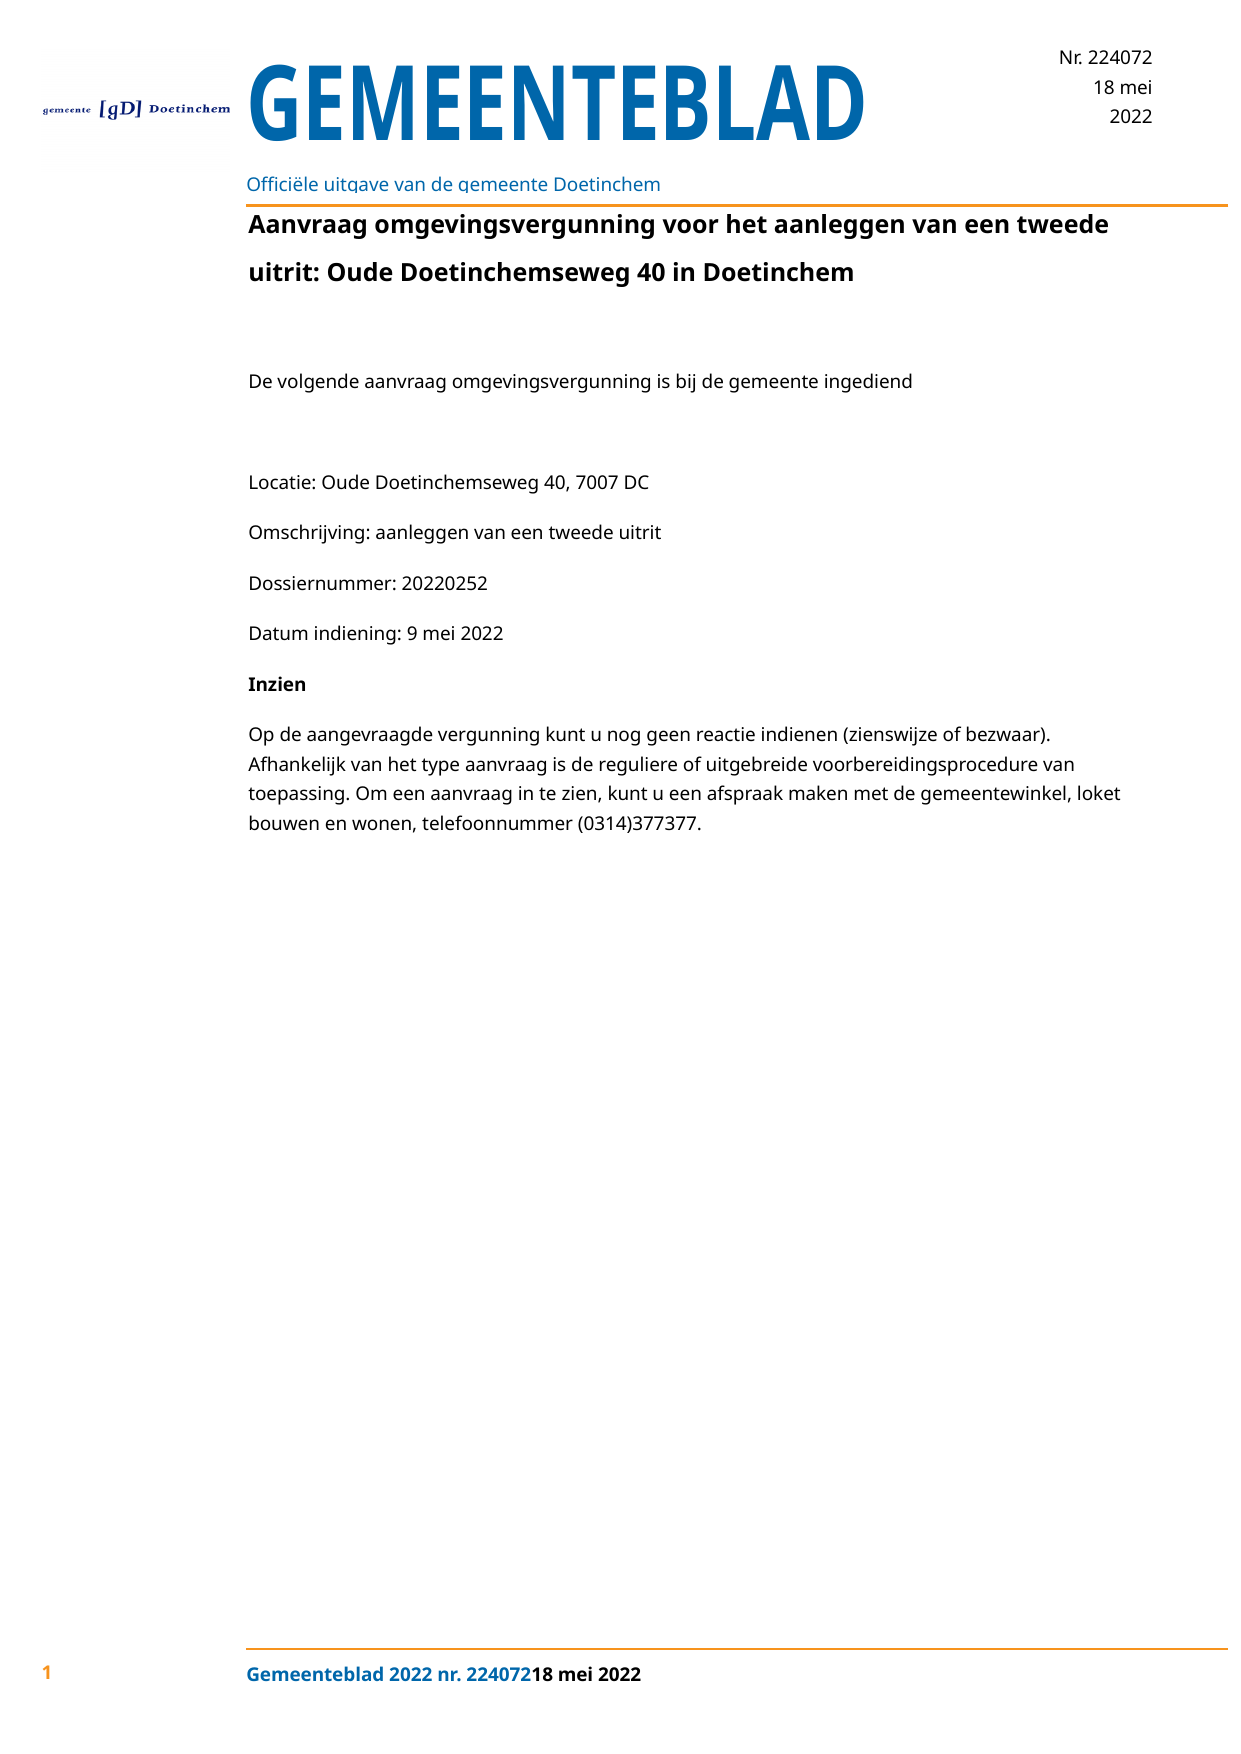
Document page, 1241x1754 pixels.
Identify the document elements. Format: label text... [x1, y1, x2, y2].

text Datum indiening: 9 mei 2022 [248, 620, 1152, 646]
text Omschrijving: aanleggen van een tweede uitrit [248, 519, 1152, 545]
picture [41, 47, 231, 172]
text De volgende aanvraag omgevingsvergunning is bij de gemeente ingediend [248, 368, 1152, 394]
text Locatie: Oude Doetinchemseweg 40, 7007 DC [248, 469, 1152, 495]
text Aanvraag omgevingsvergunning voor het aanleggen van een tweede uitrit: Oude Doetinchemseweg 40 in Doetinchem [248, 207, 1152, 288]
text Inzien [248, 671, 1152, 697]
text Op de aangevraagde vergunning kunt u nog geen reactie indienen (zienswijze of bezwaar). Afhankelijk van het type aanvraag is de reguliere of uitgebreide voorbereidingsprocedure van toepassing. Om een aanvraag in te zien, kunt u een afspraak maken met de gemeentewinkel, loket bouwen en wonen, telefoonnummer (0314)377377. [248, 721, 1152, 836]
text Dossiernummer: 20220252 [248, 570, 1152, 596]
